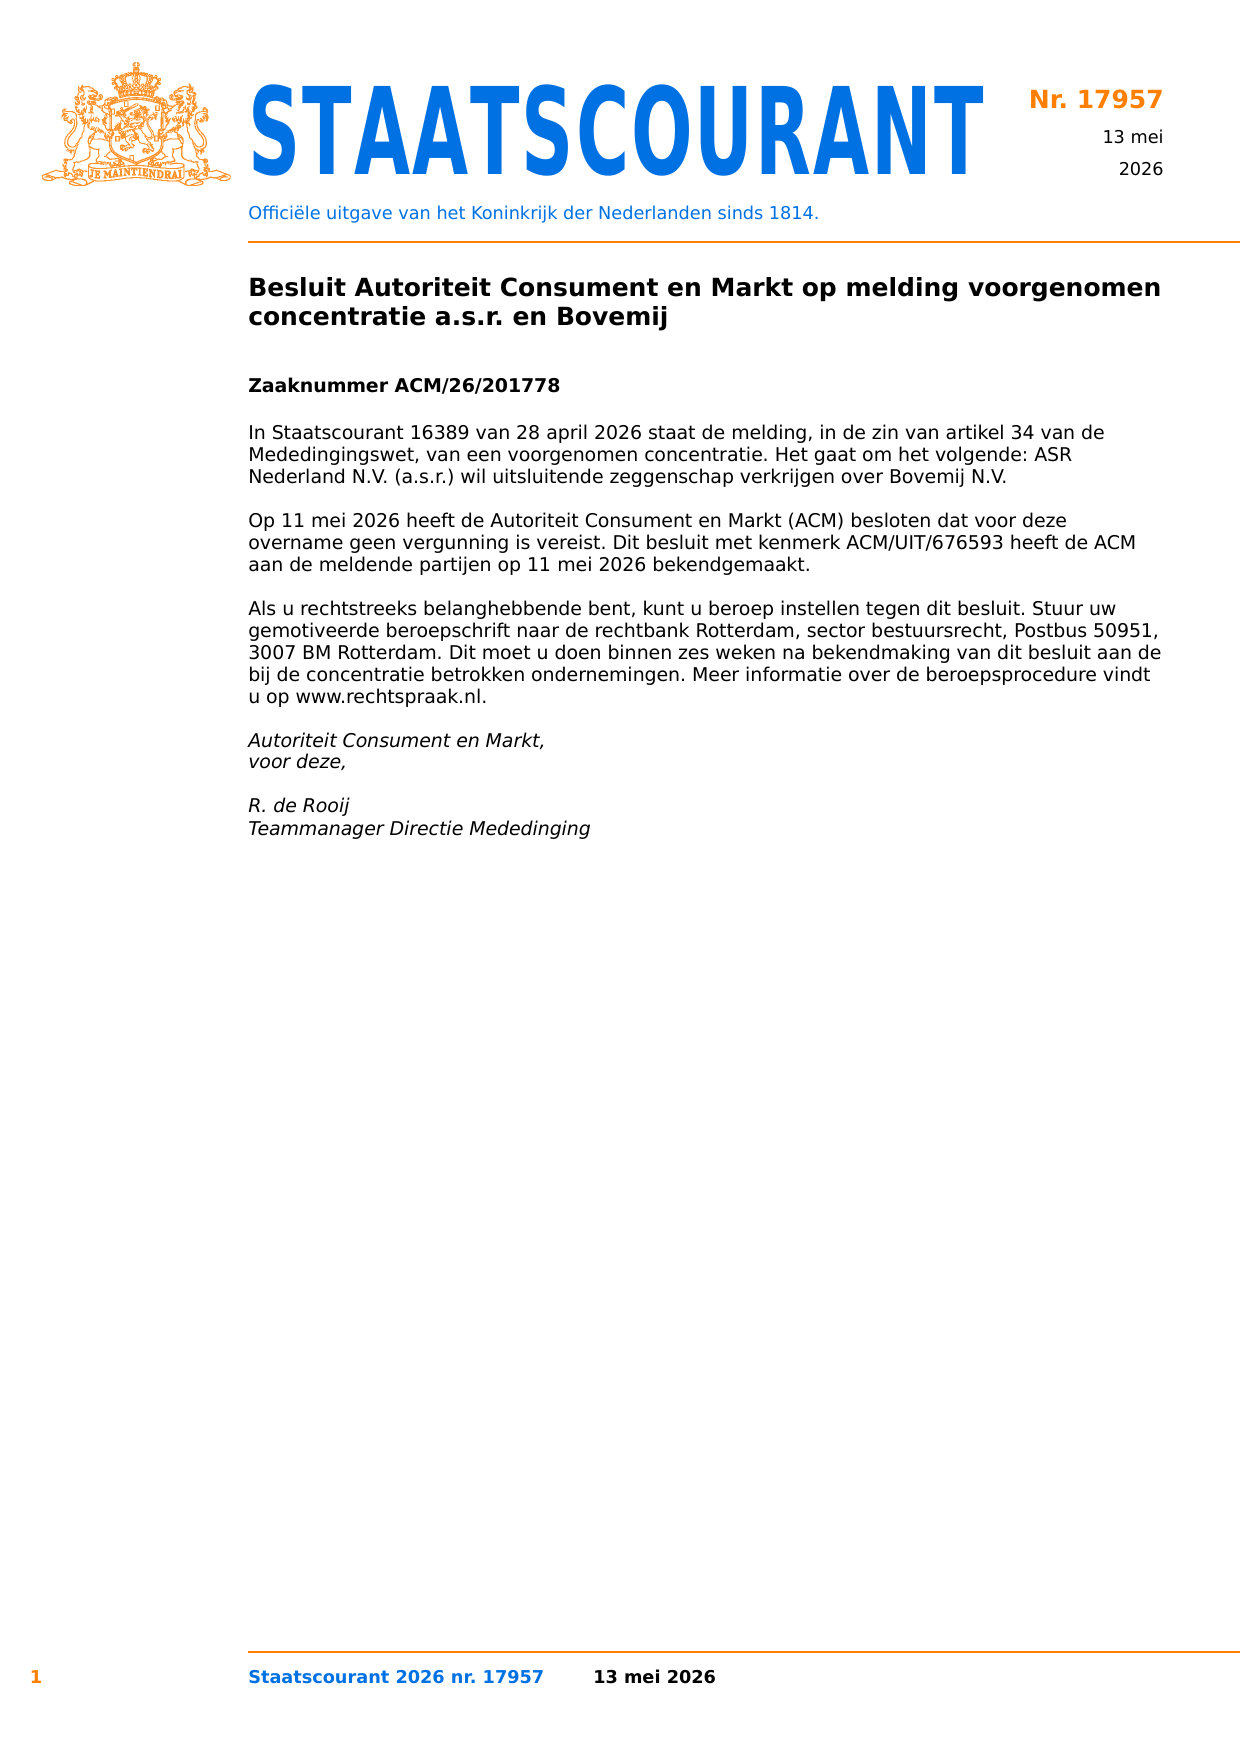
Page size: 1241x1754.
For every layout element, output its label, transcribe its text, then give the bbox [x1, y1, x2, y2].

text Autoriteit Consument en Markt, voor deze, R. de Rooij Teammanager Directie Mededinging [248, 729, 1163, 839]
table_cell 2026 [998, 153, 1240, 203]
subtitle Besluit Autoriteit Consument en Markt op melding voorgenomen concentratie a.s.r. en Bovemij [248, 273, 1163, 331]
text In Staatscourant 16389 van 28 april 2026 staat de melding, in de zin van artikel 34 van de Mededingingswet, van een voorgenomen concentratie. Het gaat om het volgende: ASR Nederland N.V. (a.s.r.) wil uitsluitende zeggenschap verkrijgen over Bovemij N.V. [248, 422, 1163, 488]
picture [41, 62, 231, 186]
table_cell Officiële uitgave van het Koninkrijk der Nederlanden sinds 1814. [248, 203, 1240, 241]
table_header STAATSCOURANT [248, 62, 998, 203]
subtitle Zaaknummer ACM/26/201778 [248, 375, 1163, 397]
table_header [25, 62, 248, 241]
text Op 11 mei 2026 heeft de Autoriteit Consument en Markt (ACM) besloten dat voor deze overname geen vergunning is vereist. Dit besluit met kenmerk ACM/UIT/676593 heeft de ACM aan de meldende partijen op 11 mei 2026 bekendgemaakt. [248, 510, 1163, 576]
table_cell 13 mei [998, 121, 1240, 153]
table_header Nr. 17957 [998, 62, 1240, 121]
text Als u rechtstreeks belanghebbende bent, kunt u beroep instellen tegen dit besluit. Stuur uw gemotiveerde beroepschrift naar de rechtbank Rotterdam, sector bestuursrecht, Postbus 50951, 3007 BM Rotterdam. Dit moet u doen binnen zes weken na bekendmaking van dit besluit aan de bij de concentratie betrokken ondernemingen. Meer informatie over de beroepsprocedure vindt u op www.rechtspraak.nl. [248, 598, 1163, 708]
